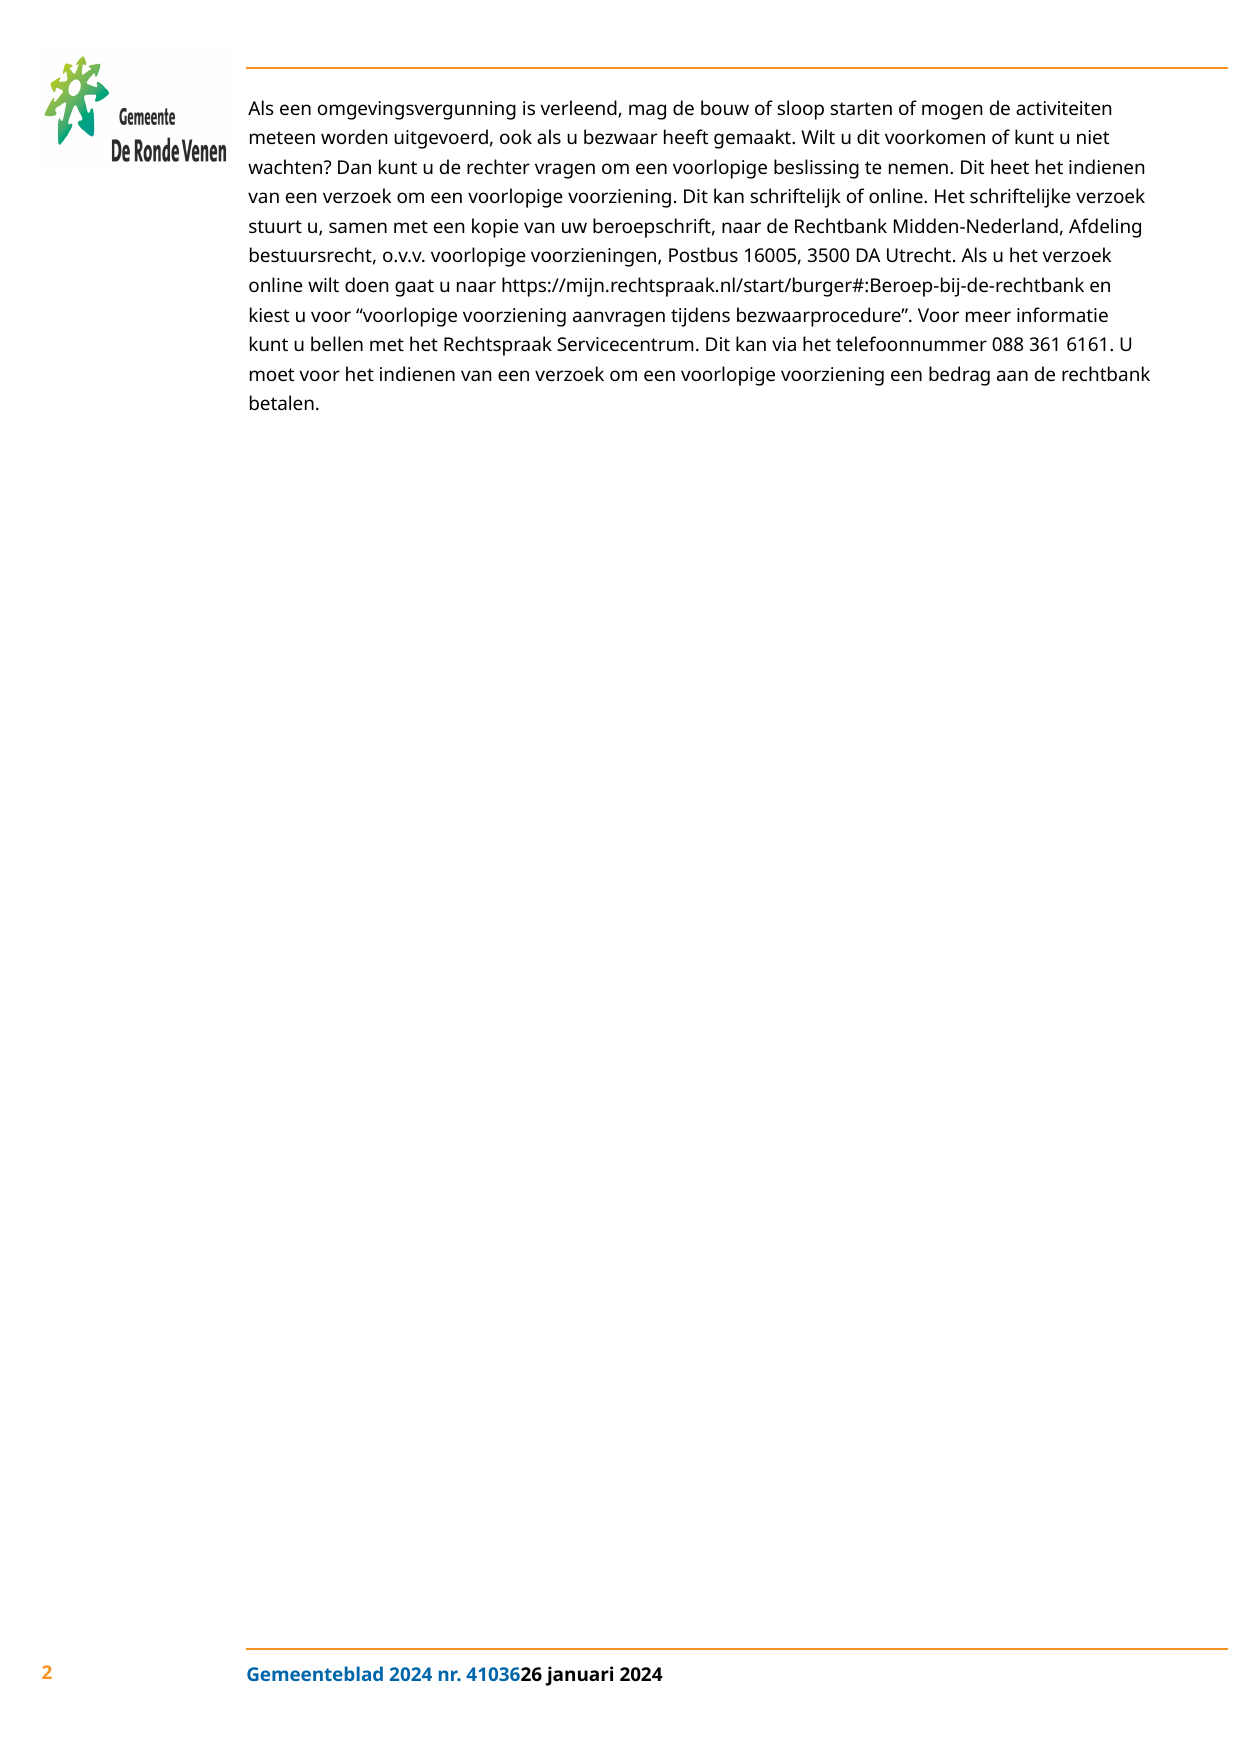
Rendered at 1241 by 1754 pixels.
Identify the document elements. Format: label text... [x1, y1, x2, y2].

picture [41, 47, 231, 172]
text Als een omgevingsvergunning is verleend, mag de bouw of sloop starten of mogen de activiteiten meteen worden uitgevoerd, ook als u bezwaar heeft gemaakt. Wilt u dit voorkomen of kunt u niet wachten? Dan kunt u de rechter vragen om een voorlopige beslissing te nemen. Dit heet het indienen van een verzoek om een voorlopige voorziening. Dit kan schriftelijk of online. Het schriftelijke verzoek stuurt u, samen met een kopie van uw beroepschrift, naar de Rechtbank Midden-Nederland, Afdeling bestuursrecht, o.v.v. voorlopige voorzieningen, Postbus 16005, 3500 DA Utrecht. Als u het verzoek online wilt doen gaat u naar https://mijn.rechtspraak.nl/start/burger#:Beroep-bij-de-rechtbank en kiest u voor “voorlopige voorziening aanvragen tijdens bezwaarprocedure”. Voor meer informatie kunt u bellen met het Rechtspraak Servicecentrum. Dit kan via het telefoonnummer 088 361 6161. U moet voor het indienen van een verzoek om een voorlopige voorziening een bedrag aan de rechtbank betalen. [248, 95, 1152, 416]
